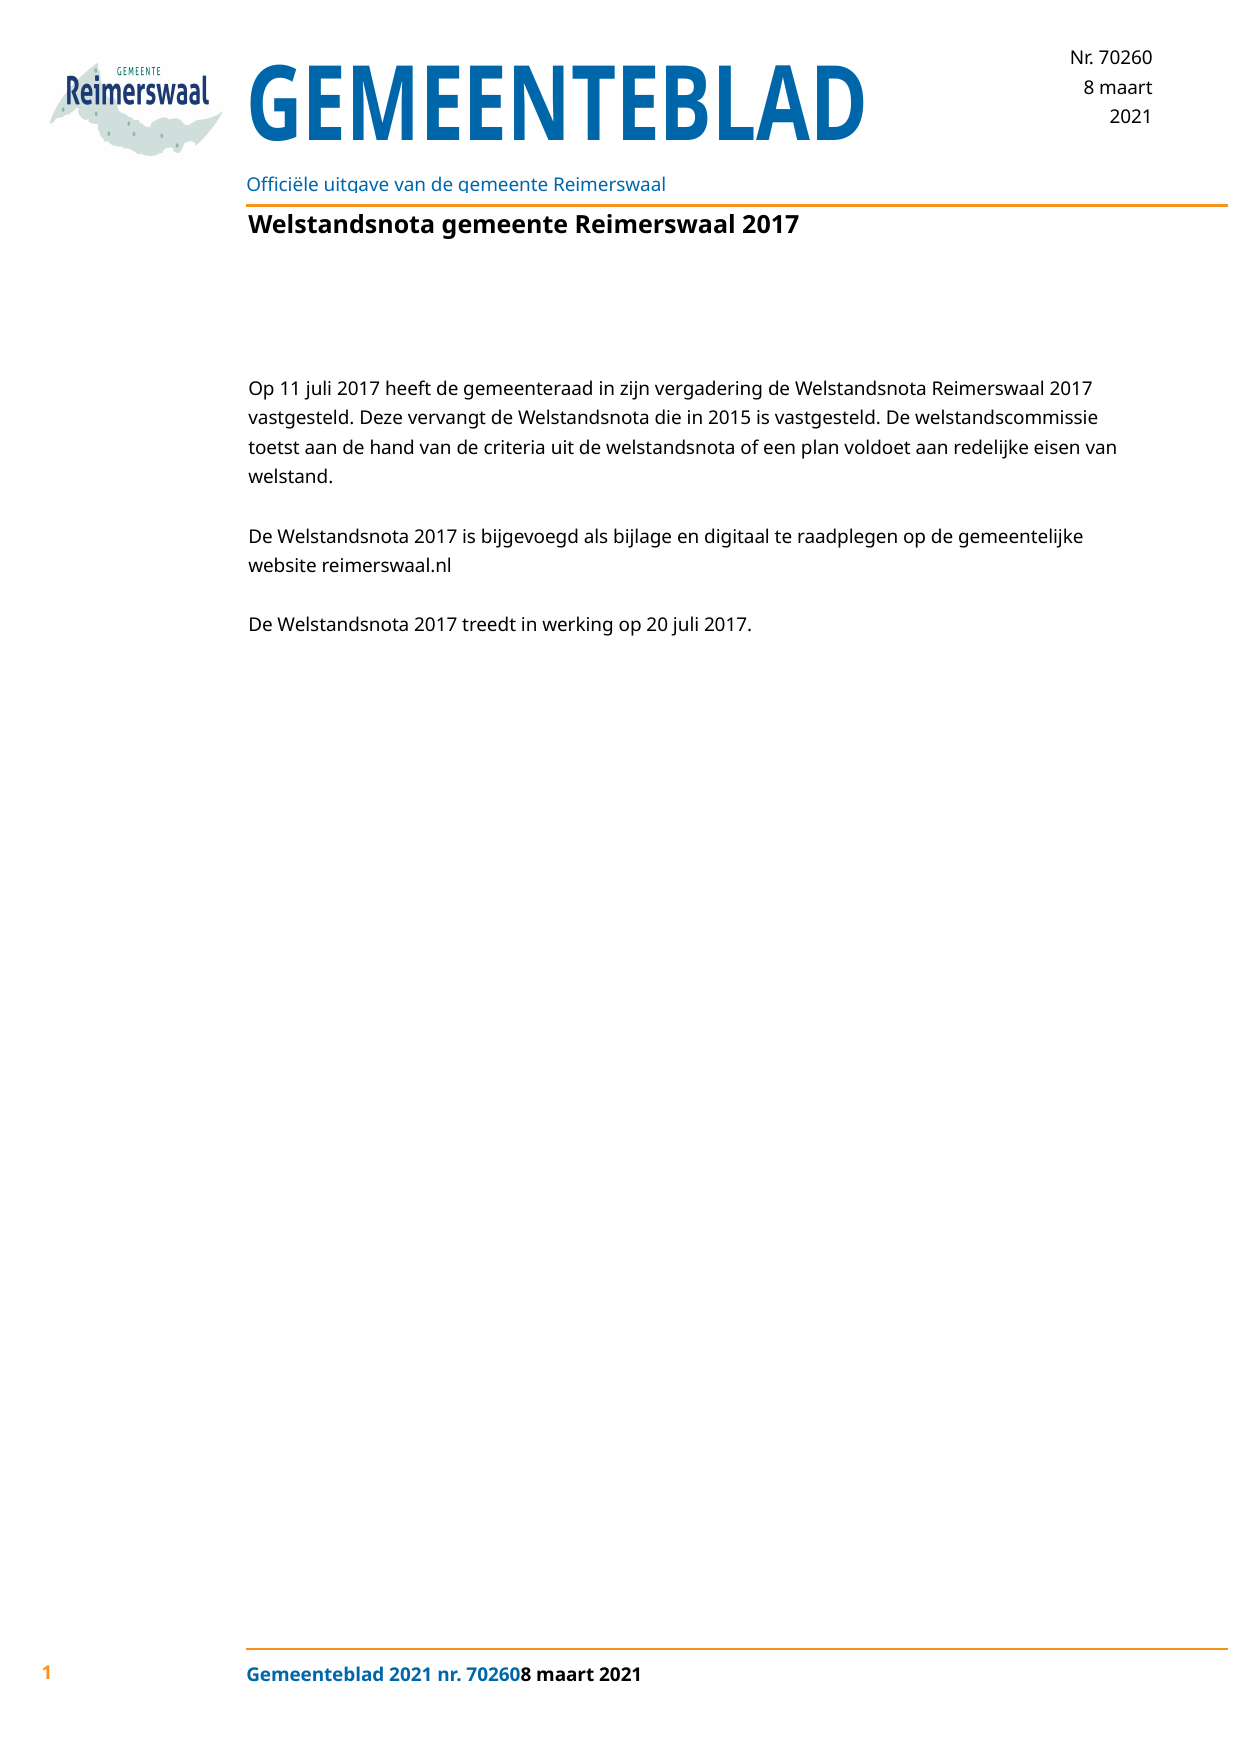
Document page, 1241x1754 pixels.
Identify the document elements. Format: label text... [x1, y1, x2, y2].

text De Welstandsnota 2017 is bijgevoegd als bijlage en digitaal te raadplegen op de gemeentelijke website reimerswaal.nl [248, 523, 1152, 578]
text Op 11 juli 2017 heeft de gemeenteraad in zijn vergadering de Welstandsnota Reimerswaal 2017 vastgesteld. Deze vervangt de Welstandsnota die in 2015 is vastgesteld. De welstandscommissie toetst aan de hand van de criteria uit de welstandsnota of een plan voldoet aan redelijke eisen van welstand. [248, 375, 1152, 489]
text Welstandsnota gemeente Reimerswaal 2017 [248, 207, 1152, 241]
picture [41, 47, 231, 172]
text De Welstandsnota 2017 treedt in werking op 20 juli 2017. [248, 612, 1152, 637]
